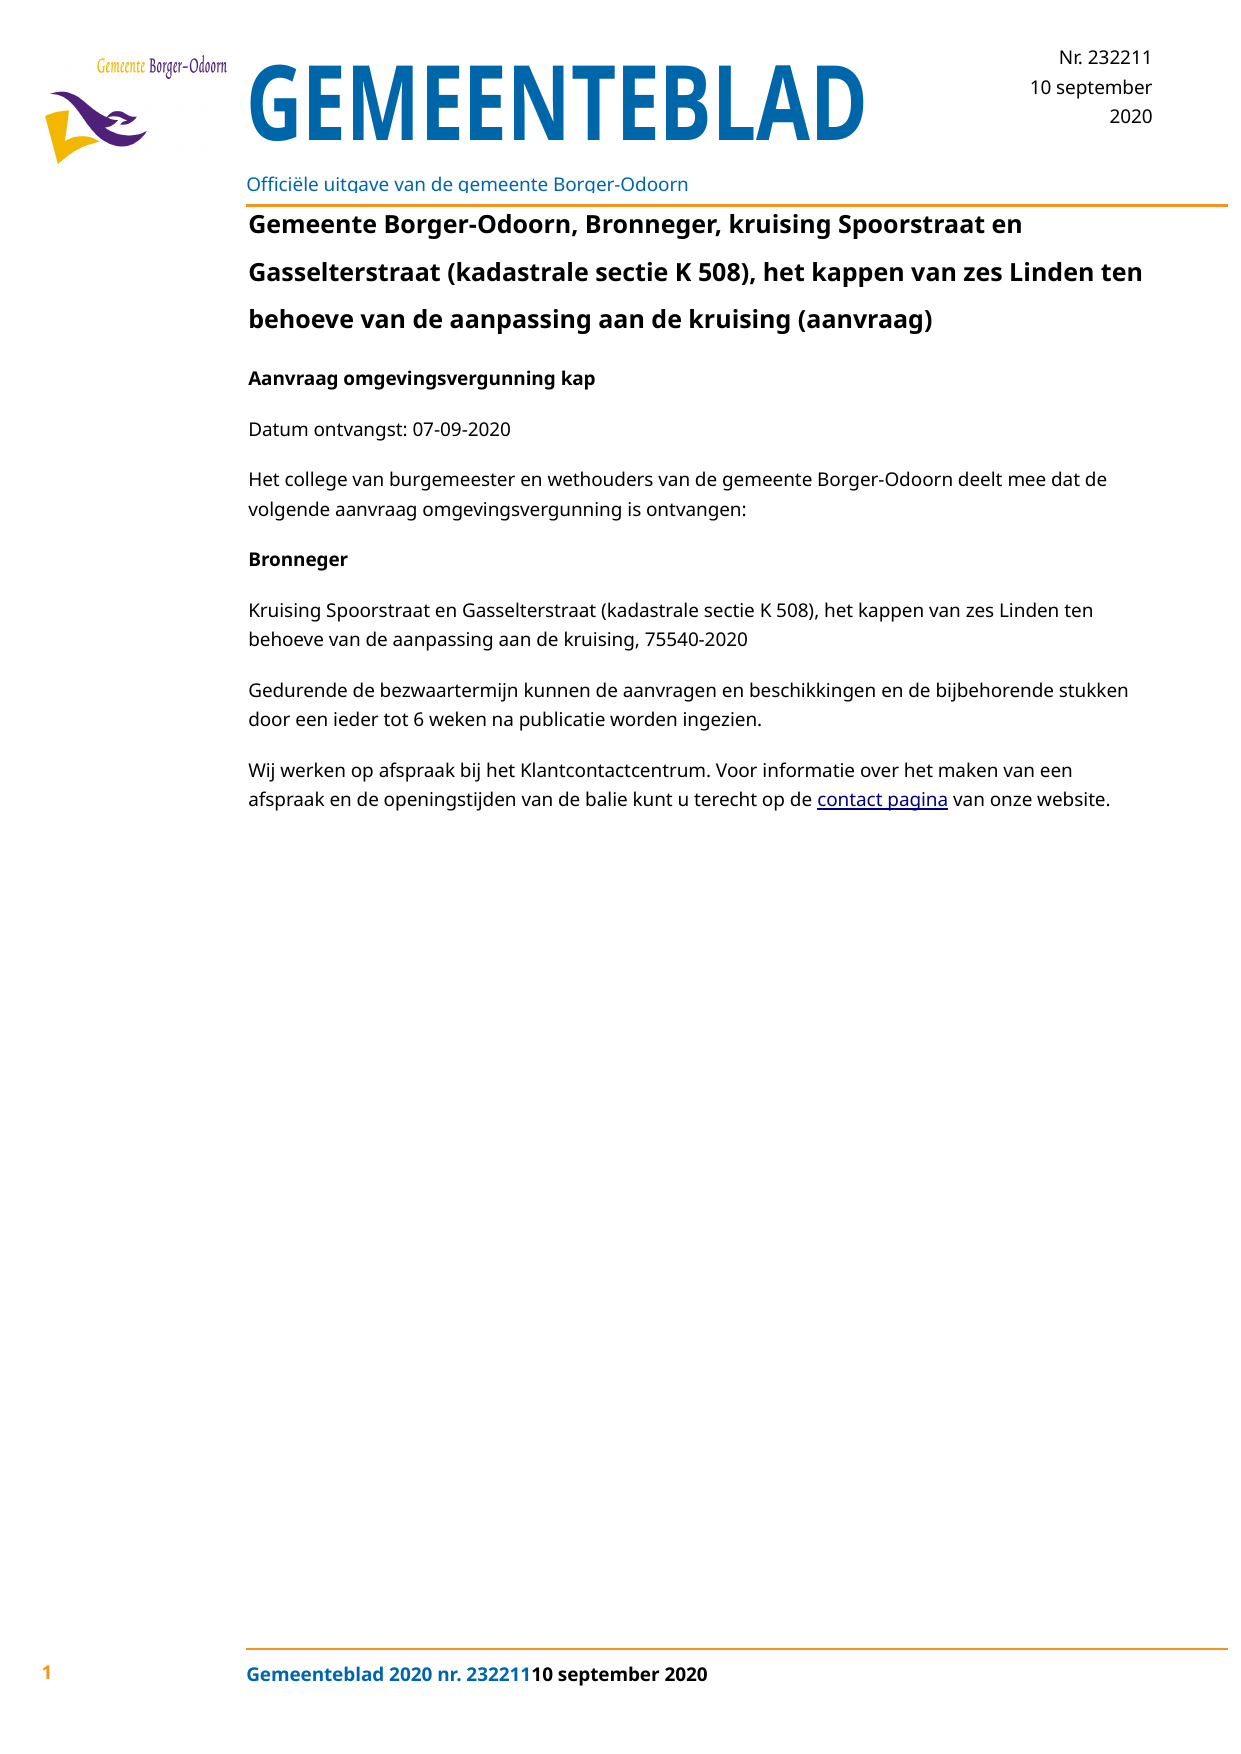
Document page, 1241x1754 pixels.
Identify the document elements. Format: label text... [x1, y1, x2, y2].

text Wij werken op afspraak bij het Klantcontactcentrum. Voor informatie over het maken van een afspraak en de openingstijden van de balie kunt u terecht op de contact pagina van onze website. [248, 757, 1152, 812]
picture [41, 47, 231, 172]
text Bronneger [248, 546, 1152, 572]
text Datum ontvangst: 07-09-2020 [248, 416, 1152, 442]
text Aanvraag omgevingsvergunning kap [248, 366, 1152, 391]
text Kruising Spoorstraat en Gasselterstraat (kadastrale sectie K 508), het kappen van zes Linden ten behoeve van de aanpassing aan de kruising, 75540-2020 [248, 597, 1152, 652]
text Gedurende de bezwaartermijn kunnen de aanvragen en beschikkingen en de bijbehorende stukken door een ieder tot 6 weken na publicatie worden ingezien. [248, 677, 1152, 732]
text Het college van burgemeester en wethouders van de gemeente Borger-Odoorn deelt mee dat de volgende aanvraag omgevingsvergunning is ontvangen: [248, 466, 1152, 522]
text Gemeente Borger-Odoorn, Bronneger, kruising Spoorstraat en Gasselterstraat (kadastrale sectie K 508), het kappen van zes Linden ten behoeve van de aanpassing aan de kruising (aanvraag) [248, 207, 1152, 336]
